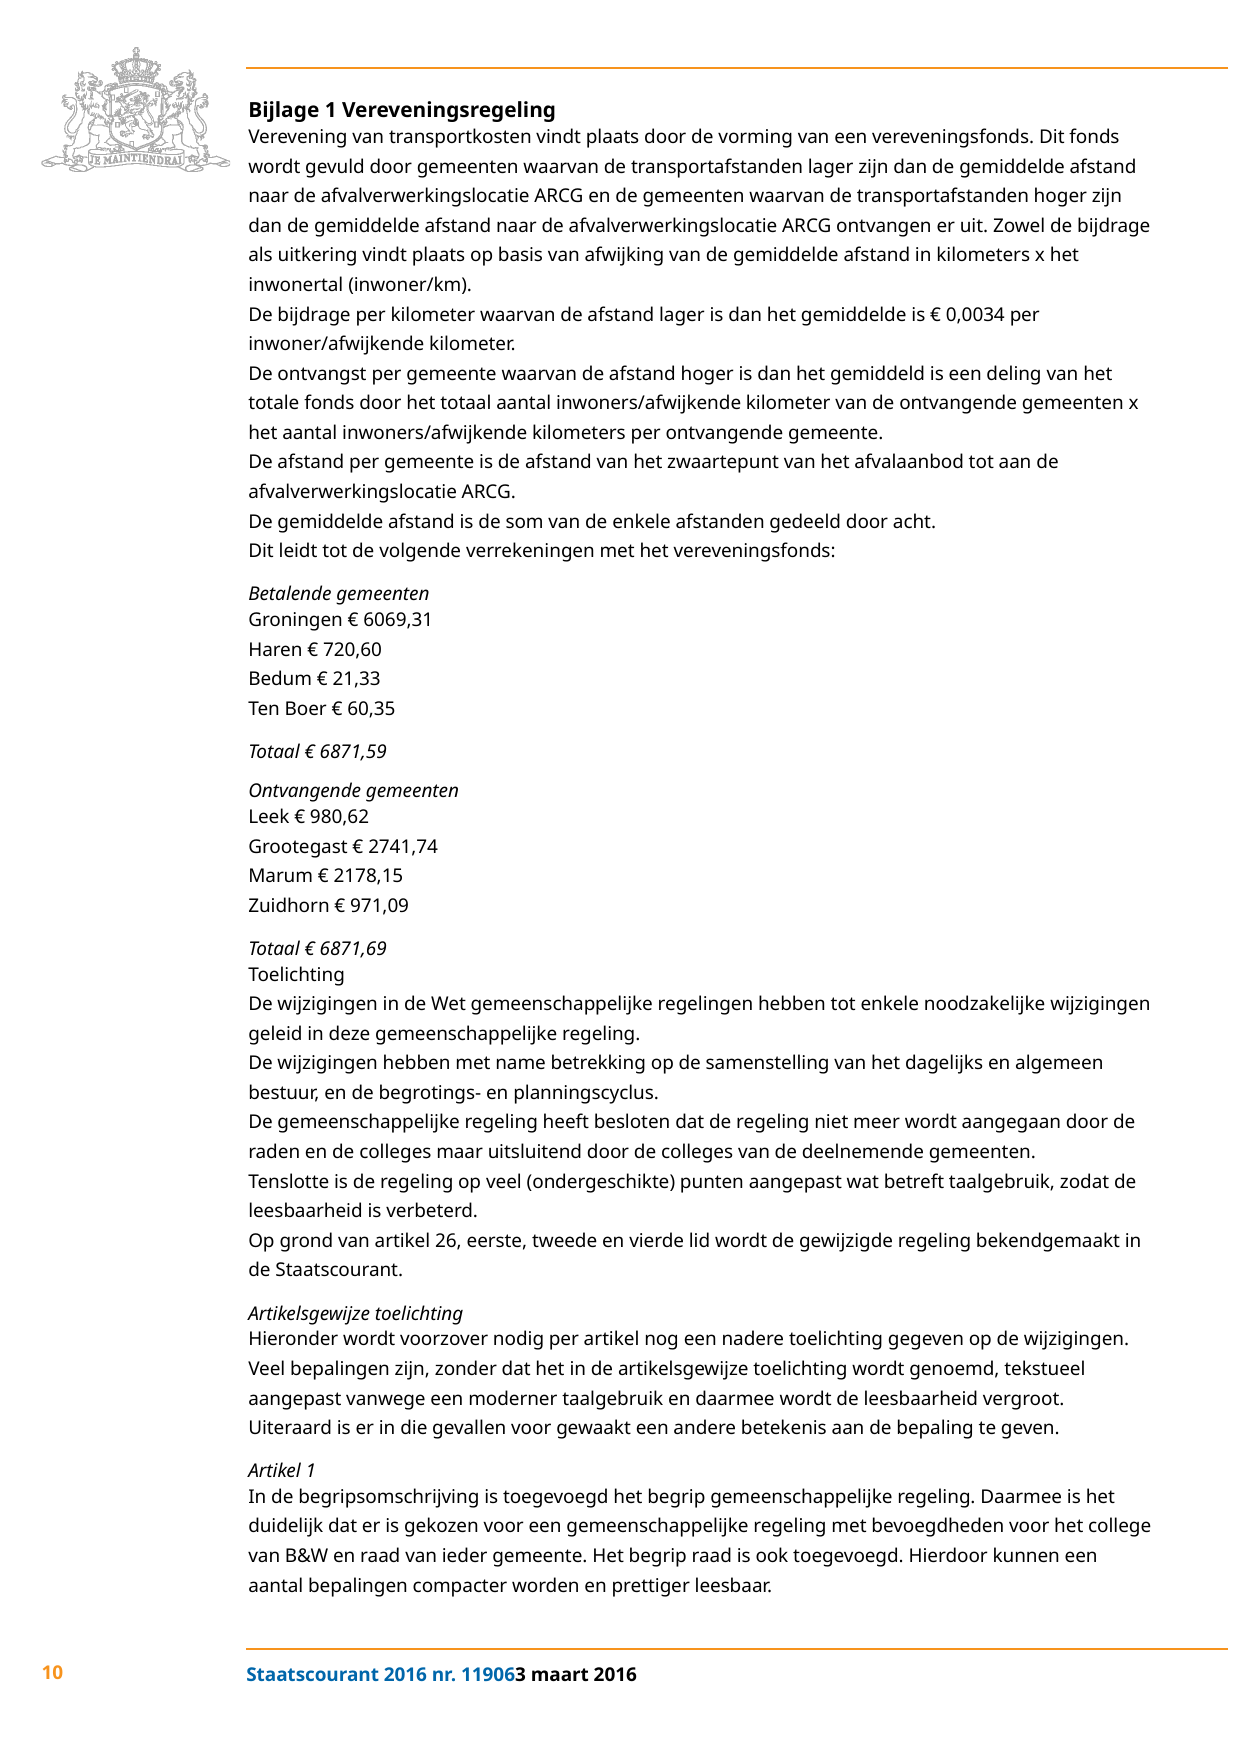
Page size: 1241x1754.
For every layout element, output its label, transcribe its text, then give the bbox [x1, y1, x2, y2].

text Bedum € 21,33 [248, 666, 1152, 691]
text De bijdrage per kilometer waarvan de afstand lager is dan het gemiddelde is € 0,0034 per inwoner/afwijkende kilometer. [248, 301, 1152, 356]
text Zuidhorn € 971,09 [248, 892, 1152, 918]
text Ontvangende gemeenten [248, 777, 1152, 803]
text Artikel 1 [248, 1457, 1152, 1483]
text Verevening van transportkosten vindt plaats door de vorming van een vereveningsfonds. Dit fonds wordt gevuld door gemeenten waarvan de transportafstanden lager zijn dan de gemiddelde afstand naar de afvalverwerkingslocatie ARCG en de gemeenten waarvan de transportafstanden hoger zijn dan de gemiddelde afstand naar de afvalverwerkingslocatie ARCG ontvangen er uit. Zowel de bijdrage als uitkering vindt plaats op basis van afwijking van de gemiddelde afstand in kilometers x het inwonertal (inwoner/km). [248, 123, 1152, 297]
text Bijlage 1 Vereveningsregeling [248, 95, 1152, 123]
text In de begripsomschrijving is toegevoegd het begrip gemeenschappelijke regeling. Daarmee is het duidelijk dat er is gekozen voor een gemeenschappelijke regeling met bevoegdheden voor het college van B&W en raad van ieder gemeente. Het begrip raad is ook toegevoegd. Hierdoor kunnen een aantal bepalingen compacter worden en prettiger leesbaar. [248, 1483, 1152, 1598]
text Totaal € 6871,59 [248, 738, 1152, 764]
text De ontvangst per gemeente waarvan de afstand hoger is dan het gemiddeld is een deling van het totale fonds door het totaal aantal inwoners/afwijkende kilometer van de ontvangende gemeenten x het aantal inwoners/afwijkende kilometers per ontvangende gemeente. [248, 360, 1152, 445]
text Dit leidt tot de volgende verrekeningen met het vereveningsfonds: [248, 537, 1152, 563]
text Leek € 980,62 [248, 803, 1152, 829]
text Totaal € 6871,69 [248, 935, 1152, 961]
text Artikelsgewijze toelichting [248, 1300, 1152, 1326]
text De gemiddelde afstand is de som van de enkele afstanden gedeeld door acht. [248, 508, 1152, 534]
text De wijzigingen hebben met name betrekking op de samenstelling van het dagelijks en algemeen bestuur, en de begrotings- en planningscyclus. [248, 1049, 1152, 1105]
text Haren € 720,60 [248, 636, 1152, 662]
text Groningen € 6069,31 [248, 606, 1152, 632]
text De afstand per gemeente is de afstand van het zwaartepunt van het afvalaanbod tot aan de afvalverwerkingslocatie ARCG. [248, 449, 1152, 504]
text Op grond van artikel 26, eerste, tweede en vierde lid wordt de gewijzigde regeling bekendgemaakt in de Staatscourant. [248, 1227, 1152, 1282]
text Tenslotte is de regeling op veel (ondergeschikte) punten aangepast wat betreft taalgebruik, zodat de leesbaarheid is verbeterd. [248, 1168, 1152, 1223]
text Marum € 2178,15 [248, 862, 1152, 888]
text De wijzigingen in de Wet gemeenschappelijke regelingen hebben tot enkele noodzakelijke wijzigingen geleid in deze gemeenschappelijke regeling. [248, 990, 1152, 1046]
text Betalende gemeenten [248, 581, 1152, 606]
text De gemeenschappelijke regeling heeft besloten dat de regeling niet meer wordt aangegaan door de raden en de colleges maar uitsluitend door de colleges van de deelnemende gemeenten. [248, 1109, 1152, 1164]
text Hieronder wordt voorzover nodig per artikel nog een nadere toelichting gegeven op de wijzigingen. Veel bepalingen zijn, zonder dat het in de artikelsgewijze toelichting wordt genoemd, tekstueel aangepast vanwege een moderner taalgebruik en daarmee wordt de leesbaarheid vergroot. Uiteraard is er in die gevallen voor gewaakt een andere betekenis aan de bepaling te geven. [248, 1326, 1152, 1440]
text Toelichting [248, 961, 1152, 987]
text Ten Boer € 60,35 [248, 695, 1152, 721]
picture [41, 47, 231, 172]
text Grootegast € 2741,74 [248, 833, 1152, 858]
